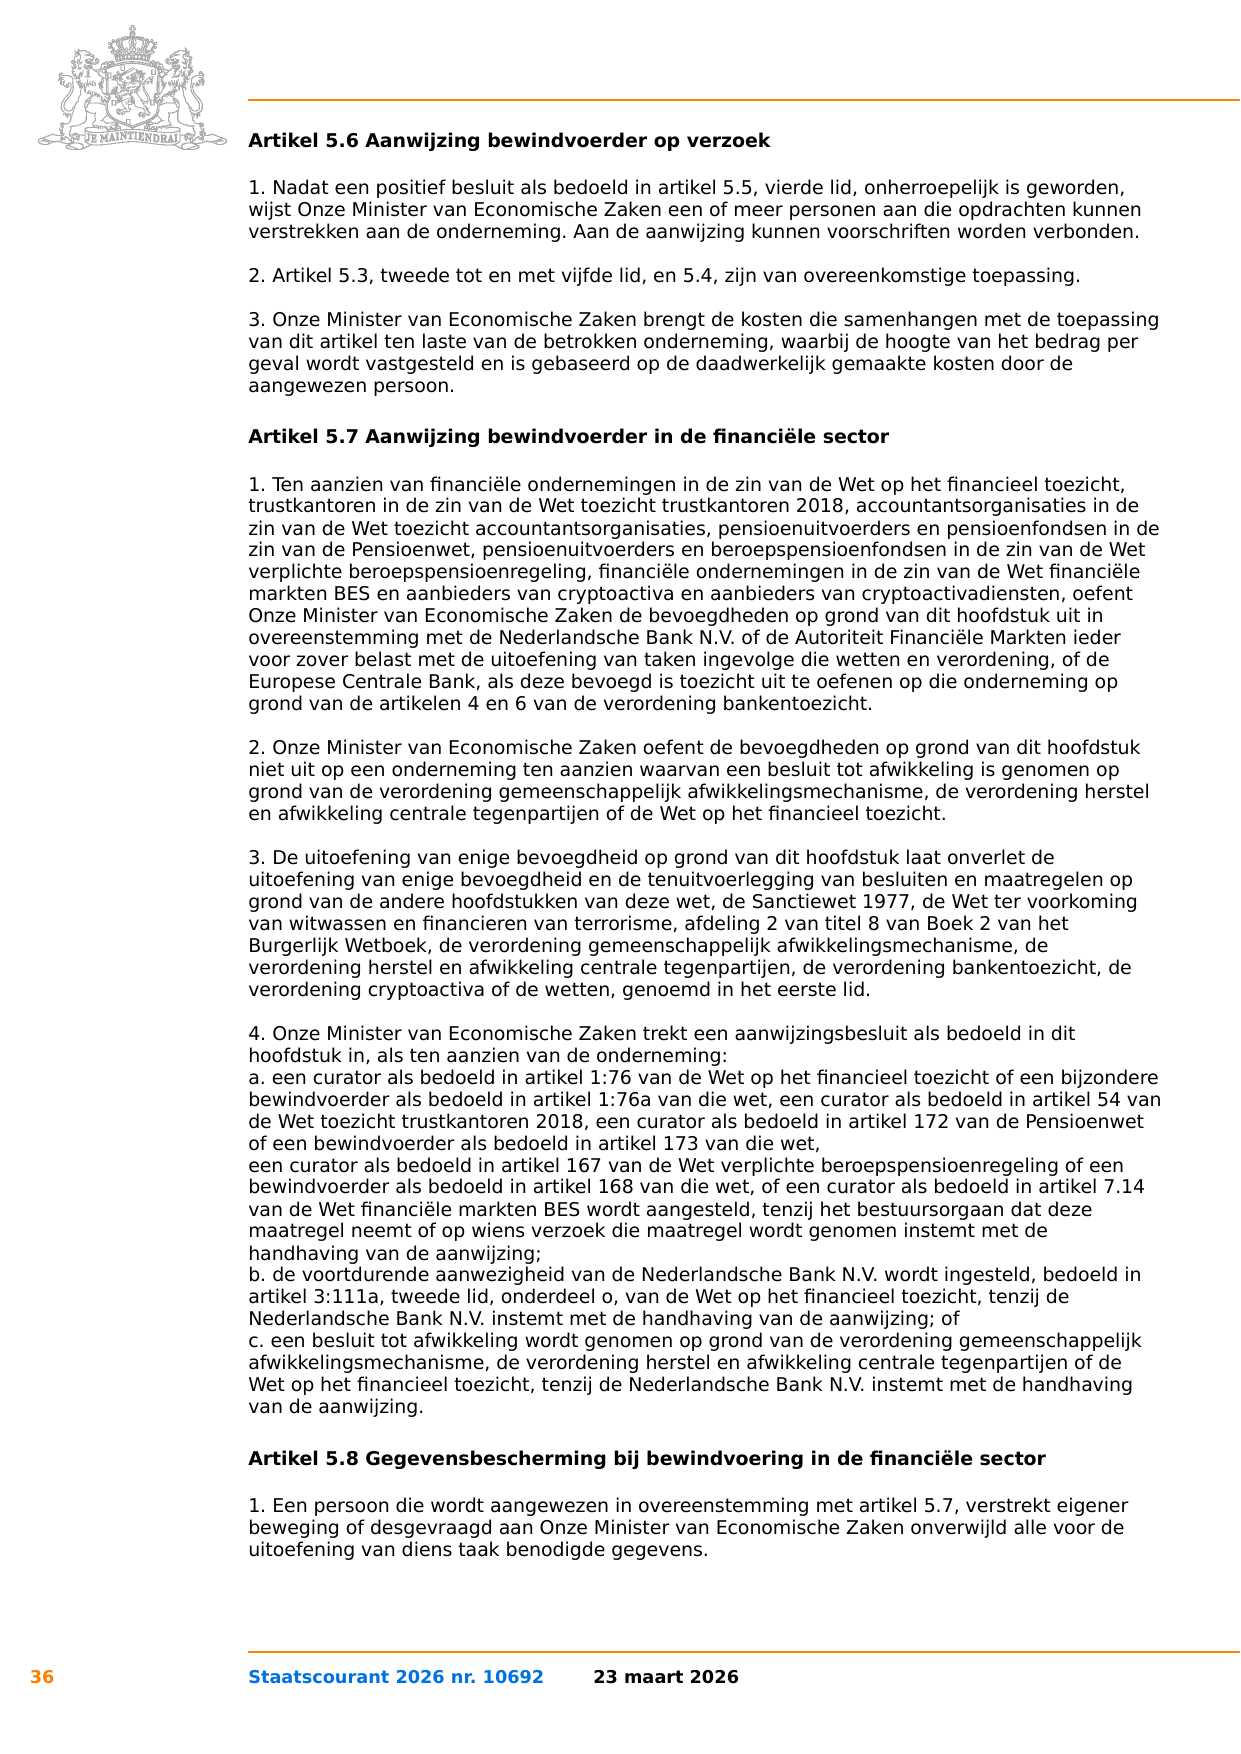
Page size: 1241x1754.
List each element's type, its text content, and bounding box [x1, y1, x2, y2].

text 4. Onze Minister van Economische Zaken trekt een aanwijzingsbesluit als bedoeld in dit hoofdstuk in, als ten aanzien van de onderneming: [248, 1023, 1163, 1067]
subtitle Artikel 5.6 Aanwijzing bewindvoerder op verzoek [248, 130, 1163, 152]
text 2. Onze Minister van Economische Zaken oefent de bevoegdheden op grond van dit hoofdstuk niet uit op een onderneming ten aanzien waarvan een besluit tot afwikkeling is genomen op grond van de verordening gemeenschappelijk afwikkelingsmechanisme, de verordening herstel en afwikkeling centrale tegenpartijen of de Wet op het financieel toezicht. [248, 737, 1163, 825]
text 1. Ten aanzien van financiële ondernemingen in de zin van de Wet op het financieel toezicht, trustkantoren in de zin van de Wet toezicht trustkantoren 2018, accountantsorganisaties in de zin van de Wet toezicht accountantsorganisaties, pensioenuitvoerders en pensioenfondsen in de zin van de Pensioenwet, pensioenuitvoerders en beroepspensioenfondsen in de zin van de Wet verplichte beroepspensioenregeling, financiële ondernemingen in de zin van de Wet financiële markten BES en aanbieders van cryptoactiva en aanbieders van cryptoactivadiensten, oefent Onze Minister van Economische Zaken de bevoegdheden op grond van dit hoofdstuk uit in overeenstemming met de Nederlandsche Bank N.V. of de Autoriteit Financiële Markten ieder voor zover belast met de uitoefening van taken ingevolge die wetten en verordening, of de Europese Centrale Bank, als deze bevoegd is toezicht uit te oefenen op die onderneming op grond van de artikelen 4 en 6 van de verordening bankentoezicht. [248, 473, 1163, 715]
text een curator als bedoeld in artikel 167 van de Wet verplichte beroepspensioenregeling of een bewindvoerder als bedoeld in artikel 168 van die wet, of een curator als bedoeld in artikel 7.14 van de Wet financiële markten BES wordt aangesteld, tenzij het bestuursorgaan dat deze maatregel neemt of op wiens verzoek die maatregel wordt genomen instemt met de handhaving van de aanwijzing; [248, 1154, 1163, 1264]
text b. de voortdurende aanwezigheid van de Nederlandsche Bank N.V. wordt ingesteld, bedoeld in artikel 3:111a, tweede lid, onderdeel o, van de Wet op het financieel toezicht, tenzij de Nederlandsche Bank N.V. instemt met de handhaving van de aanwijzing; of [248, 1264, 1163, 1330]
subtitle Artikel 5.8 Gegevensbescherming bij bewindvoering in de financiële sector [248, 1448, 1163, 1470]
text 3. Onze Minister van Economische Zaken brengt de kosten die samenhangen met de toepassing van dit artikel ten laste van de betrokken onderneming, waarbij de hoogte van het bedrag per geval wordt vastgesteld en is gebaseerd op de daadwerkelijk gemaakte kosten door de aangewezen persoon. [248, 308, 1163, 396]
text a. een curator als bedoeld in artikel 1:76 van de Wet op het financieel toezicht of een bijzondere bewindvoerder als bedoeld in artikel 1:76a van die wet, een curator als bedoeld in artikel 54 van de Wet toezicht trustkantoren 2018, een curator als bedoeld in artikel 172 van de Pensioenwet of een bewindvoerder als bedoeld in artikel 173 van die wet, [248, 1067, 1163, 1154]
text 3. De uitoefening van enige bevoegdheid op grond van dit hoofdstuk laat onverlet de uitoefening van enige bevoegdheid en de tenuitvoerlegging van besluiten en maatregelen op grond van de andere hoofdstukken van deze wet, de Sanctiewet 1977, de Wet ter voorkoming van witwassen en financieren van terrorisme, afdeling 2 van titel 8 van Boek 2 van het Burgerlijk Wetboek, de verordening gemeenschappelijk afwikkelingsmechanisme, de verordening herstel en afwikkeling centrale tegenpartijen, de verordening bankentoezicht, de verordening cryptoactiva of de wetten, genoemd in het eerste lid. [248, 847, 1163, 1001]
text 1. Een persoon die wordt aangewezen in overeenstemming met artikel 5.7, verstrekt eigener beweging of desgevraagd aan Onze Minister van Economische Zaken onverwijld alle voor de uitoefening van diens taak benodigde gegevens. [248, 1495, 1163, 1561]
text c. een besluit tot afwikkeling wordt genomen op grond van de verordening gemeenschappelijk afwikkelingsmechanisme, de verordening herstel en afwikkeling centrale tegenpartijen of de Wet op het financieel toezicht, tenzij de Nederlandsche Bank N.V. instemt met de handhaving van de aanwijzing. [248, 1330, 1163, 1418]
text 1. Nadat een positief besluit als bedoeld in artikel 5.5, vierde lid, onherroepelijk is geworden, wijst Onze Minister van Economische Zaken een of meer personen aan die opdrachten kunnen verstrekken aan de onderneming. Aan de aanwijzing kunnen voorschriften worden verbonden. [248, 177, 1163, 243]
text 2. Artikel 5.3, tweede tot en met vijfde lid, en 5.4, zijn van overeenkomstige toepassing. [248, 265, 1163, 287]
picture [38, 25, 227, 150]
subtitle Artikel 5.7 Aanwijzing bewindvoerder in de financiële sector [248, 426, 1163, 448]
